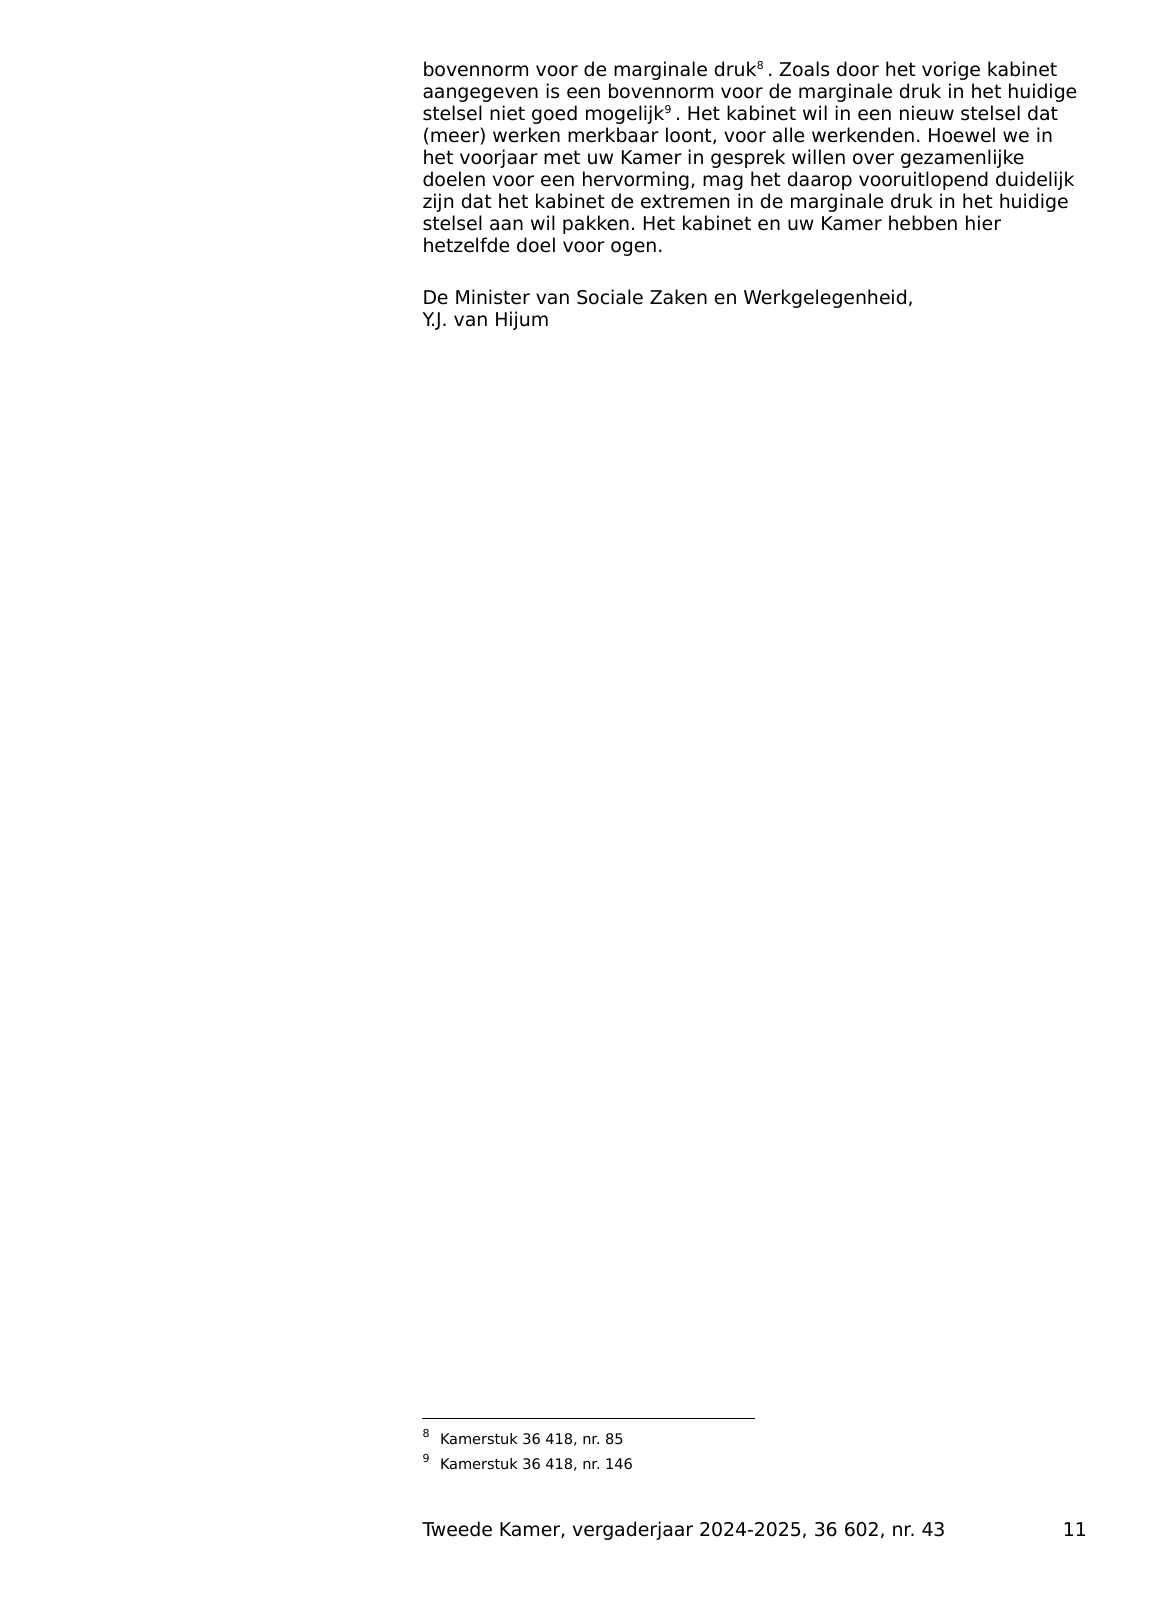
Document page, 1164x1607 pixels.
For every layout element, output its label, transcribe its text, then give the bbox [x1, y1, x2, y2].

text Kamerstuk 36 418, nr. 85 [422, 1427, 1087, 1449]
text bovennorm voor de marginale druk. Zoals door het vorige kabinet aangegeven is een bovennorm voor de marginale druk in het huidige stelsel niet goed mogelijk. Het kabinet wil in een nieuw stelsel dat (meer) werken merkbaar loont, voor alle werkenden. Hoewel we in het voorjaar met uw Kamer in gesprek willen over gezamenlijke doelen voor een hervorming, mag het daarop vooruitlopend duidelijk zijn dat het kabinet de extremen in de marginale druk in het huidige stelsel aan wil pakken. Het kabinet en uw Kamer hebben hier hetzelfde doel voor ogen. [422, 59, 1087, 257]
text De Minister van Sociale Zaken en Werkgelegenheid, Y.J. van Hijum [422, 287, 1087, 331]
text Kamerstuk 36 418, nr. 146 [422, 1452, 1087, 1474]
